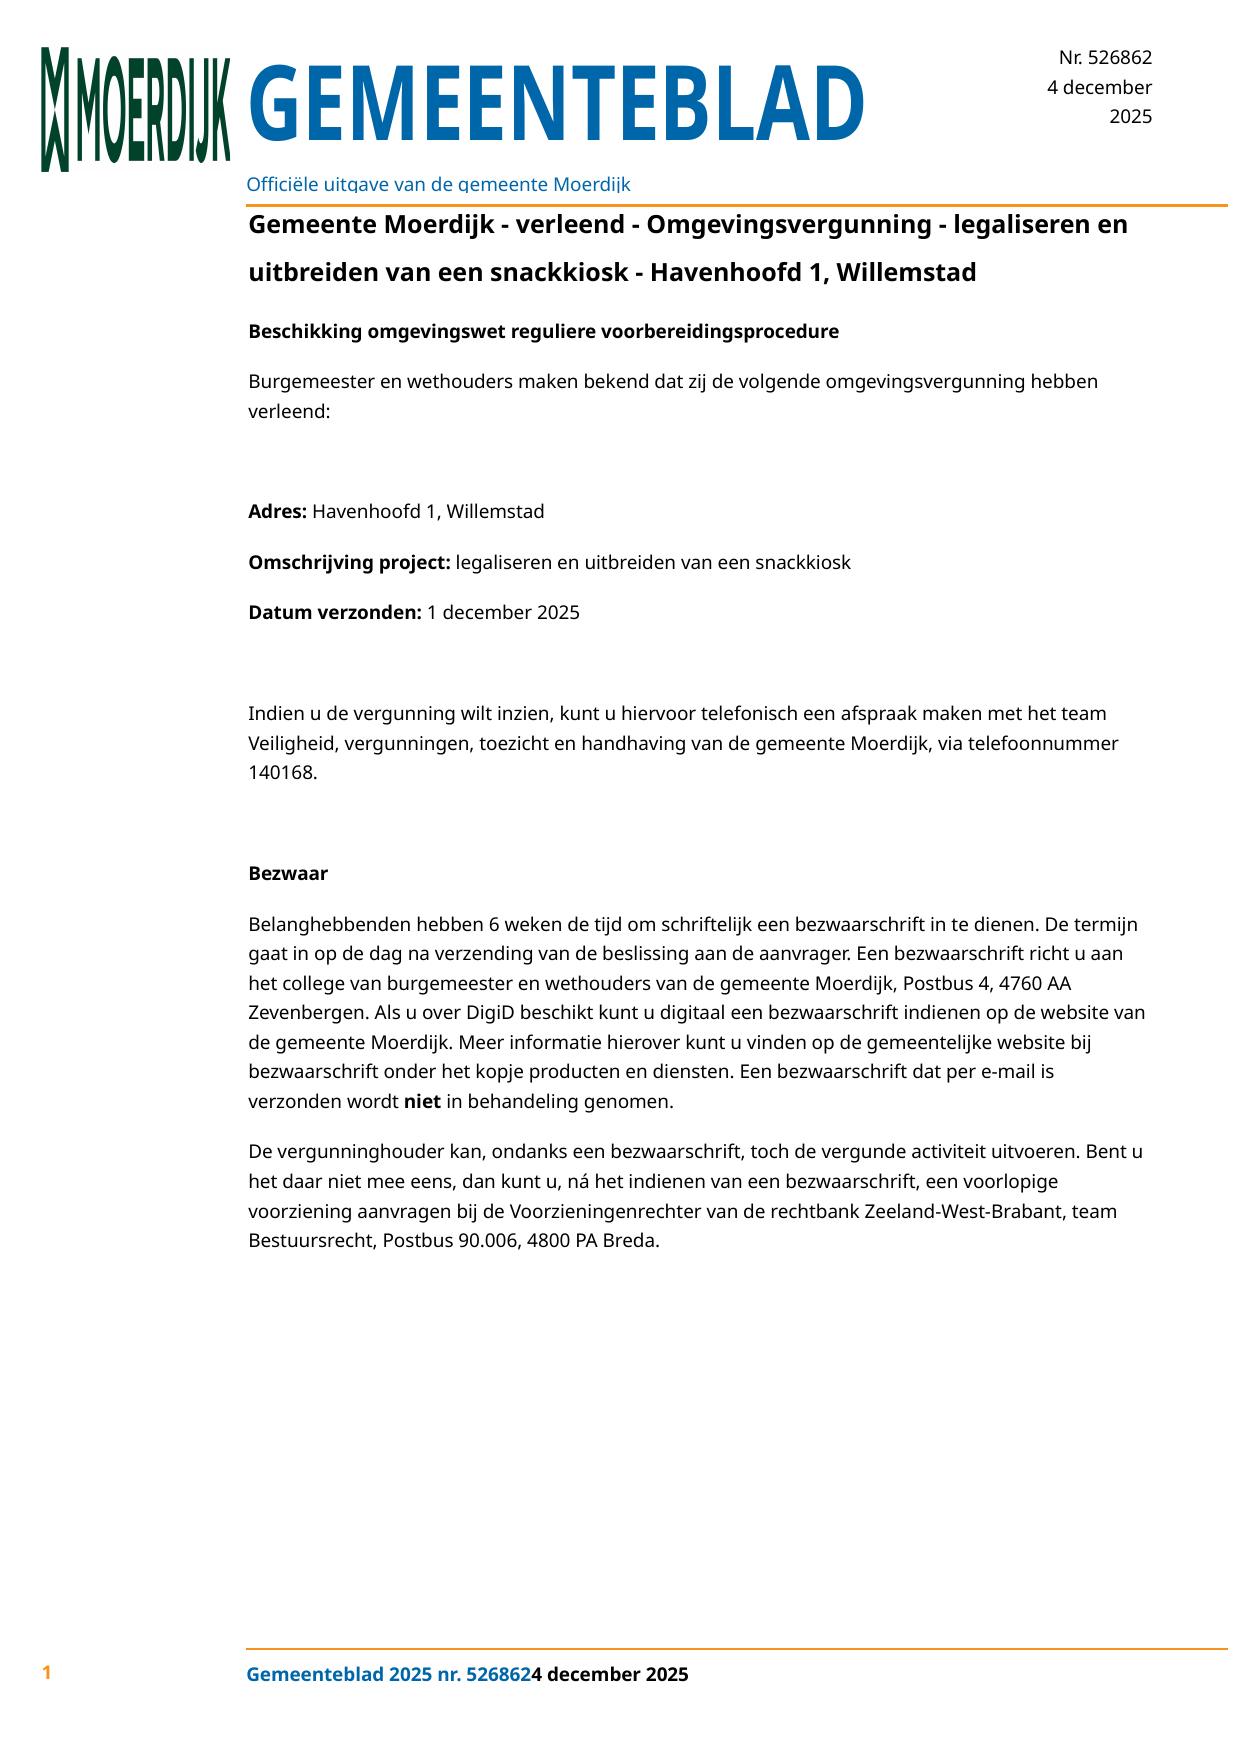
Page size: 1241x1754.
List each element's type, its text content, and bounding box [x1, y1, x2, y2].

text Gemeente Moerdijk - verleend - Omgevingsvergunning - legaliseren en uitbreiden van een snackkiosk - Havenhoofd 1, Willemstad [248, 207, 1152, 288]
text Adres: Havenhoofd 1, Willemstad [248, 499, 1152, 524]
picture [41, 47, 231, 172]
text De vergunninghouder kan, ondanks een bezwaarschrift, toch de vergunde activiteit uitvoeren. Bent u het daar niet mee eens, dan kunt u, ná het indienen van een bezwaarschrift, een voorlopige voorziening aanvragen bij de Voorzieningenrechter van de rechtbank Zeeland-West-Brabant, team Bestuursrecht, Postbus 90.006, 4800 PA Breda. [248, 1139, 1152, 1253]
text Bezwaar [248, 860, 1152, 886]
text Belanghebbenden hebben 6 weken de tijd om schriftelijk een bezwaarschrift in te dienen. De termijn gaat in op de dag na verzending van de beslissing aan de aanvrager. Een bezwaarschrift richt u aan het college van burgemeester en wethouders van de gemeente Moerdijk, Postbus 4, 4760 AA Zevenbergen. Als u over DigiD beschikt kunt u digitaal een bezwaarschrift indienen op de website van de gemeente Moerdijk. Meer informatie hierover kunt u vinden op de gemeentelijke website bij bezwaarschrift onder het kopje producten en diensten. Een bezwaarschrift dat per e-mail is verzonden wordt niet in behandeling genomen. [248, 911, 1152, 1114]
text Datum verzonden: 1 december 2025 [248, 599, 1152, 625]
text Omschrijving project: legaliseren en uitbreiden van een snackkiosk [248, 549, 1152, 575]
text Beschikking omgevingswet reguliere voorbereidingsprocedure [248, 318, 1152, 344]
text Indien u de vergunning wilt inzien, kunt u hiervoor telefonisch een afspraak maken met het team Veiligheid, vergunningen, toezicht en handhaving van de gemeente Moerdijk, via telefoonnummer 140168. [248, 700, 1152, 785]
text Burgemeester en wethouders maken bekend dat zij de volgende omgevingsvergunning hebben verleend: [248, 368, 1152, 424]
